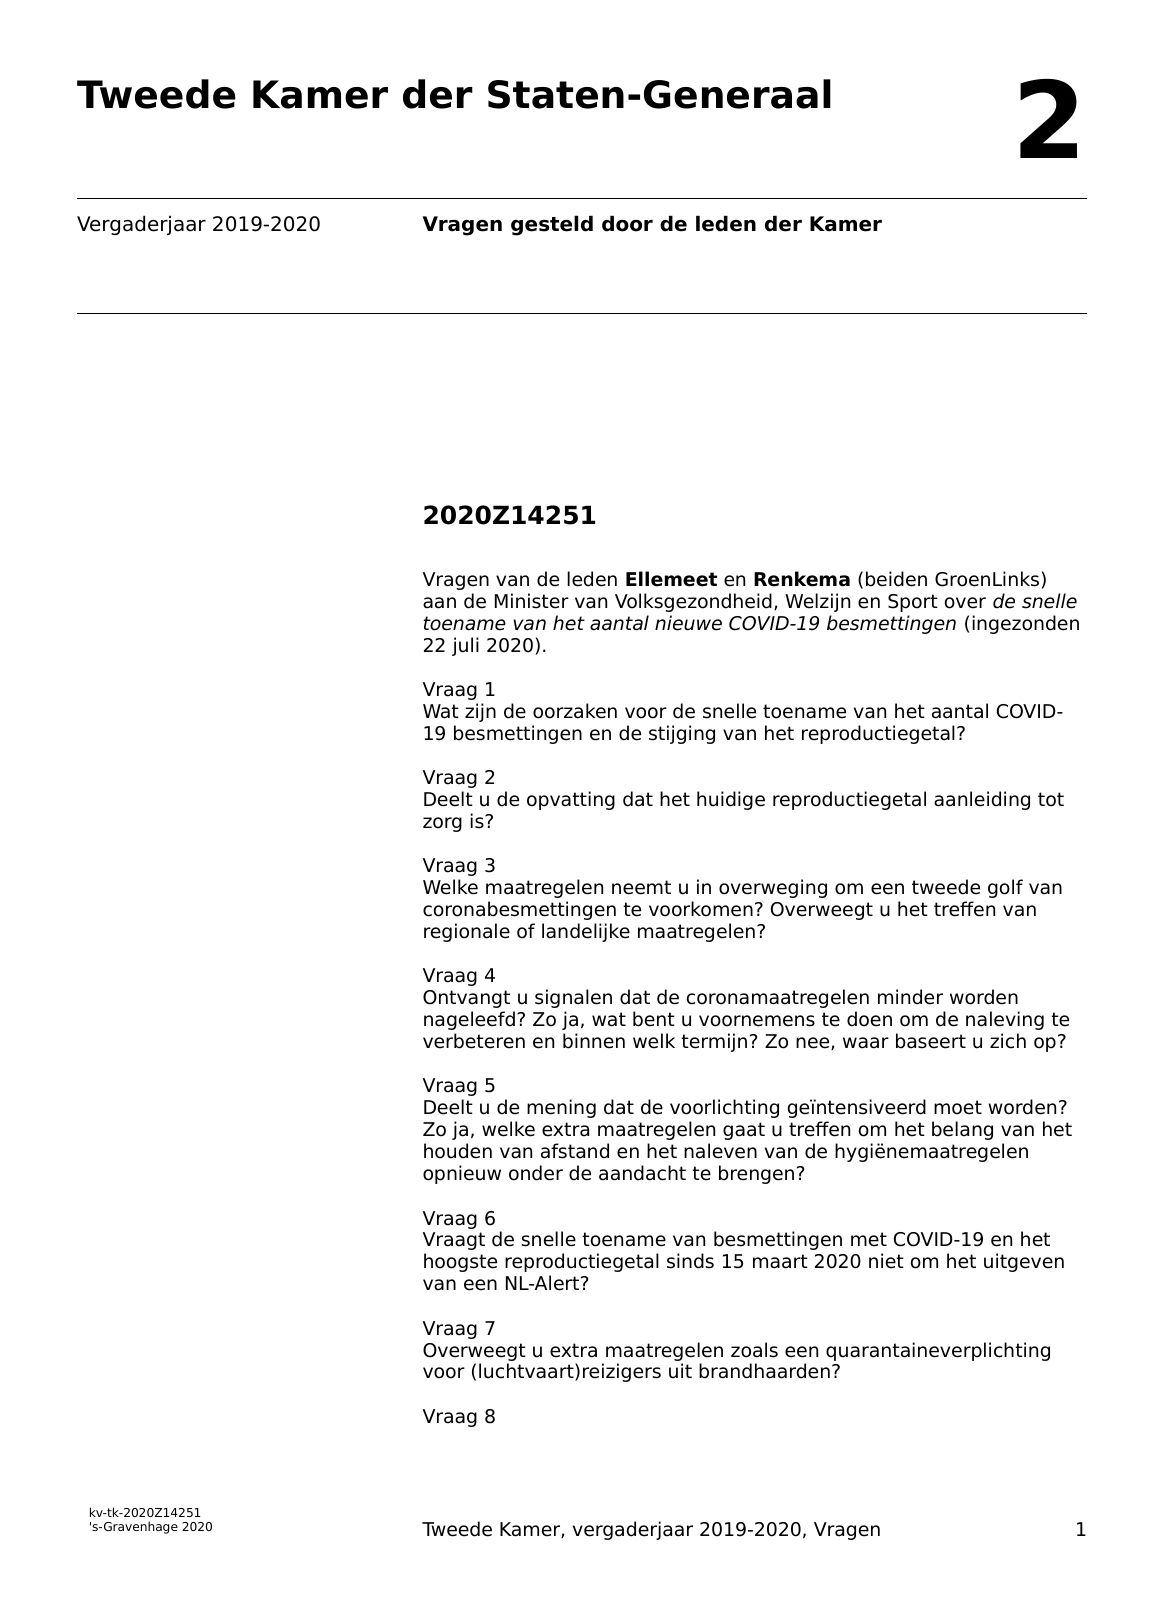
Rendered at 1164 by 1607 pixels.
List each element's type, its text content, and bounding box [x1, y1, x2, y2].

text Vragen van de leden Ellemeet en Renkema (beiden GroenLinks) aan de Minister van Volksgezondheid, Welzijn en Sport over de snelle toename van het aantal nieuwe COVID-19 besmettingen (ingezonden 22 juli 2020). [422, 569, 1087, 657]
text Wat zijn de oorzaken voor de snelle toename van het aantal COVID-19 besmettingen en de stijging van het reproductiegetal? [422, 701, 1087, 745]
text Vraag 4 [422, 965, 1087, 987]
text Vraag 7 [422, 1317, 1087, 1339]
text Vraagt de snelle toename van besmettingen met COVID-19 en het hoogste reproductiegetal sinds 15 maart 2020 niet om het uitgeven van een NL-Alert? [422, 1229, 1087, 1295]
text Overweegt u extra maatregelen zoals een quarantaineverplichting voor (luchtvaart)reizigers uit brandhaarden? [422, 1339, 1087, 1383]
text Vraag 8 [422, 1406, 1087, 1428]
text 2020Z14251 [422, 501, 1087, 531]
text Vraag 3 [422, 855, 1087, 877]
text Welke maatregelen neemt u in overweging om een tweede golf van coronabesmettingen te voorkomen? Overweegt u het treffen van regionale of landelijke maatregelen? [422, 877, 1087, 943]
table_header Tweede Kamer der Staten-Generaal [77, 59, 886, 198]
text Vraag 5 [422, 1075, 1087, 1097]
text Deelt u de opvatting dat het huidige reproductiegetal aanleiding tot zorg is? [422, 789, 1087, 833]
text kv-tk-2020Z14251 [88, 1506, 323, 1520]
text 's-Gravenhage 2020 [88, 1520, 323, 1534]
table_cell Vragen gesteld door de leden der Kamer [422, 199, 1087, 313]
text Deelt u de mening dat de voorlichting geïntensiveerd moet worden? Zo ja, welke extra maatregelen gaat u treffen om het belang van het houden van afstand en het naleven van de hygiënemaatregelen opnieuw onder de aandacht te brengen? [422, 1097, 1087, 1185]
text Vraag 1 [422, 679, 1087, 701]
text Vraag 6 [422, 1207, 1087, 1229]
text Vraag 2 [422, 767, 1087, 789]
table_cell Vergaderjaar 2019-2020 [77, 199, 422, 313]
text Ontvangt u signalen dat de coronamaatregelen minder worden nageleefd? Zo ja, wat bent u voornemens te doen om de naleving te verbeteren en binnen welk termijn? Zo nee, waar baseert u zich op? [422, 987, 1087, 1053]
table_header 2 [886, 59, 1087, 198]
